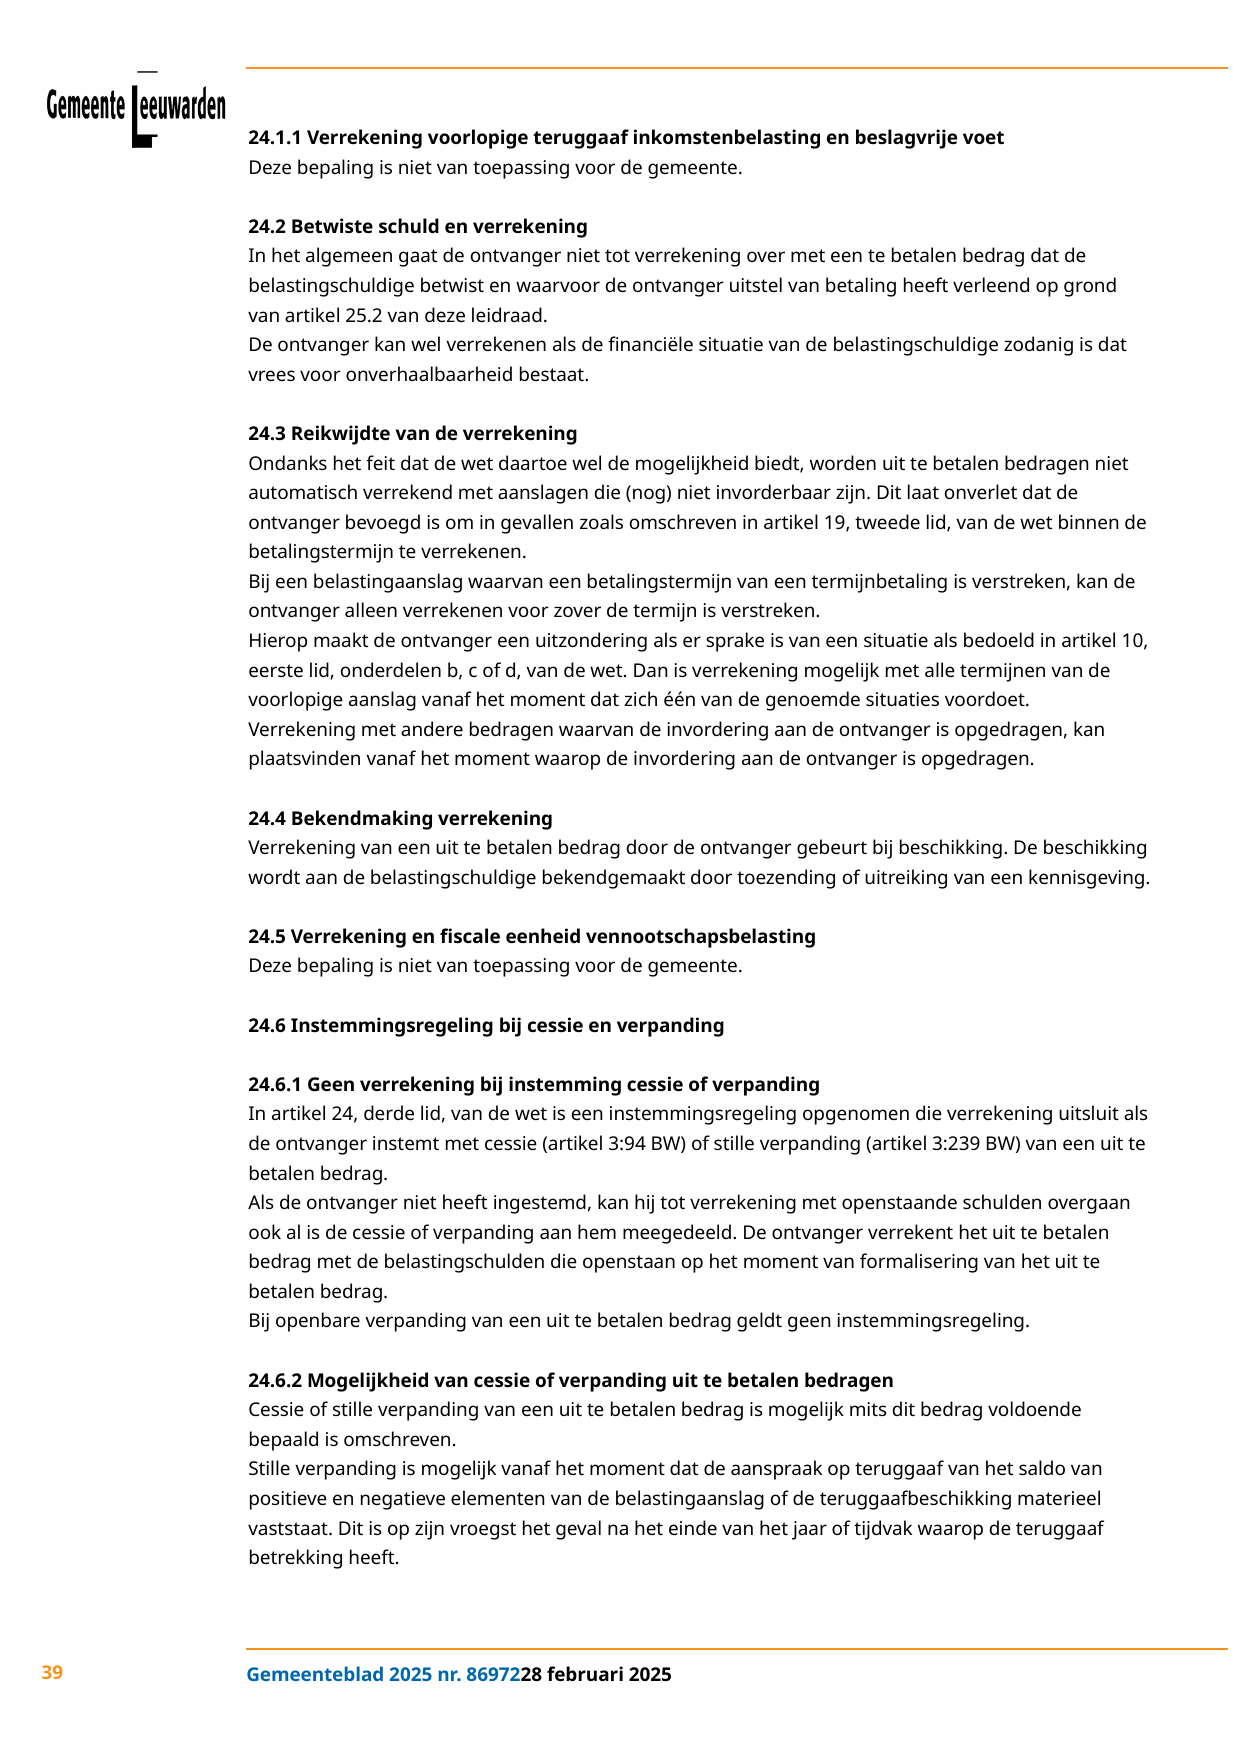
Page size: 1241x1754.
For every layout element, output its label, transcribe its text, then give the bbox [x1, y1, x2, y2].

text 24.5 Verrekening en fiscale eenheid vennootschapsbelasting [248, 923, 1152, 949]
text 24.4 Bekendmaking verrekening [248, 805, 1152, 831]
text De ontvanger kan wel verrekenen als de financiële situatie van de belastingschuldige zodanig is dat vrees voor onverhaalbaarheid bestaat. [248, 331, 1152, 387]
text Stille verpanding is mogelijk vanaf het moment dat de aanspraak op teruggaaf van het saldo van positieve en negatieve elementen van de belastingaanslag of de teruggaafbeschikking materieel vaststaat. Dit is op zijn vroegst het geval na het einde van het jaar of tijdvak waarop de teruggaaf betrekking heeft. [248, 1456, 1152, 1570]
text Verrekening met andere bedragen waarvan de invordering aan de ontvanger is opgedragen, kan plaatsvinden vanaf het moment waarop de invordering aan de ontvanger is opgedragen. [248, 716, 1152, 771]
text Bij een belastingaanslag waarvan een betalingstermijn van een termijnbetaling is verstreken, kan de ontvanger alleen verrekenen voor zover de termijn is verstreken. [248, 568, 1152, 623]
text 24.3 Reikwijdte van de verrekening [248, 420, 1152, 446]
text 24.6 Instemmingsregeling bij cessie en verpanding [248, 1012, 1152, 1038]
text Verrekening van een uit te betalen bedrag door de ontvanger gebeurt bij beschikking. De beschikking wordt aan de belastingschuldige bekendgemaakt door toezending of uitreiking van een kennisgeving. [248, 834, 1152, 890]
text Ondanks het feit dat de wet daartoe wel de mogelijkheid biedt, worden uit te betalen bedragen niet automatisch verrekend met aanslagen die (nog) niet invorderbaar zijn. Dit laat onverlet dat de ontvanger bevoegd is om in gevallen zoals omschreven in artikel 19, tweede lid, van de wet binnen de betalingstermijn te verrekenen. [248, 450, 1152, 564]
text Als de ontvanger niet heeft ingestemd, kan hij tot verrekening met openstaande schulden overgaan ook al is de cessie of verpanding aan hem meegedeeld. De ontvanger verrekent het uit te betalen bedrag met de belastingschulden die openstaan op het moment van formalisering van het uit te betalen bedrag. [248, 1189, 1152, 1304]
text Deze bepaling is niet van toepassing voor de gemeente. [248, 154, 1152, 180]
text Bij openbare verpanding van een uit te betalen bedrag geldt geen instemmingsregeling. [248, 1308, 1152, 1333]
picture [41, 47, 231, 172]
text 24.1.1 Verrekening voorlopige teruggaaf inkomstenbelasting en beslagvrije voet [248, 124, 1152, 150]
text In het algemeen gaat de ontvanger niet tot verrekening over met een te betalen bedrag dat de belastingschuldige betwist en waarvoor de ontvanger uitstel van betaling heeft verleend op grond van artikel 25.2 van deze leidraad. [248, 243, 1152, 328]
text Hierop maakt de ontvanger een uitzondering als er sprake is van een situatie als bedoeld in artikel 10, eerste lid, onderdelen b, c of d, van de wet. Dan is verrekening mogelijk met alle termijnen van de voorlopige aanslag vanaf het moment dat zich één van de genoemde situaties voordoet. [248, 627, 1152, 712]
text 24.2 Betwiste schuld en verrekening [248, 213, 1152, 239]
text 24.6.2 Mogelijkheid van cessie of verpanding uit te betalen bedragen [248, 1367, 1152, 1393]
text Cessie of stille verpanding van een uit te betalen bedrag is mogelijk mits dit bedrag voldoende bepaald is omschreven. [248, 1396, 1152, 1452]
text 24.6.1 Geen verrekening bij instemming cessie of verpanding [248, 1071, 1152, 1097]
text In artikel 24, derde lid, van de wet is een instemmingsregeling opgenomen die verrekening uitsluit als de ontvanger instemt met cessie (artikel 3:94 BW) of stille verpanding (artikel 3:239 BW) van een uit te betalen bedrag. [248, 1101, 1152, 1186]
text Deze bepaling is niet van toepassing voor de gemeente. [248, 953, 1152, 978]
